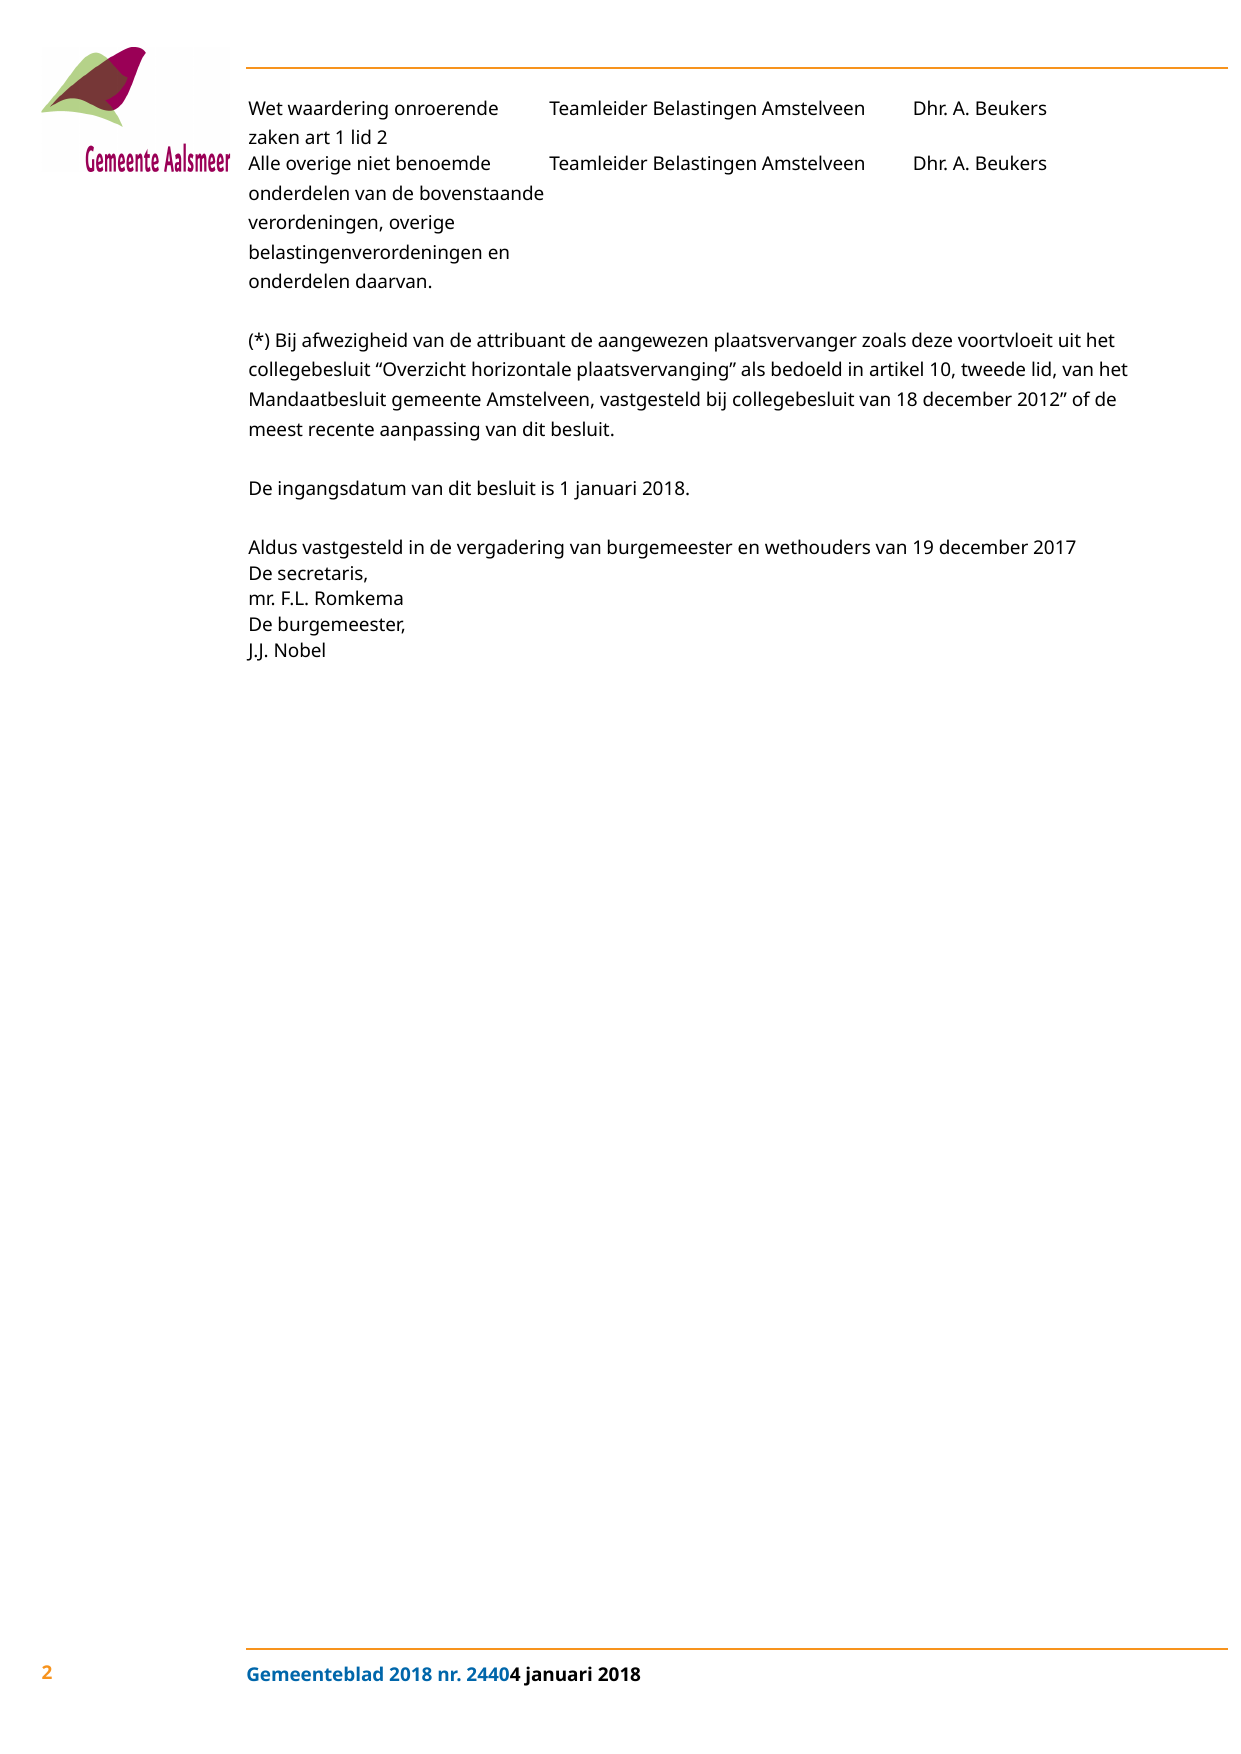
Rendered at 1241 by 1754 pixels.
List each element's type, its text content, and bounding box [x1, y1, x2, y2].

table_cell Wet waardering onroerende zaken art 1 lid 2 [248, 95, 549, 150]
text De secretaris, [248, 560, 1152, 586]
text De burgemeester, [248, 611, 1152, 637]
table_cell Alle overige niet benoemde onderdelen van de bovenstaande verordeningen, overige belastingenverordeningen en onderdelen daarvan. [248, 150, 549, 294]
text J.J. Nobel [248, 637, 1152, 663]
table_cell Teamleider Belastingen Amstelveen [549, 150, 913, 294]
table_cell Dhr. A. Beukers [913, 150, 1152, 294]
text De ingangsdatum van dit besluit is 1 januari 2018. [248, 475, 1152, 501]
picture [41, 47, 231, 172]
text mr. F.L. Romkema [248, 586, 1152, 611]
text Aldus vastgesteld in de vergadering van burgemeester en wethouders van 19 december 2017 [248, 534, 1152, 560]
table_cell Teamleider Belastingen Amstelveen [549, 95, 913, 150]
table_cell Dhr. A. Beukers [913, 95, 1152, 150]
text (*) Bij afwezigheid van de attribuant de aangewezen plaatsvervanger zoals deze voortvloeit uit het collegebesluit “Overzicht horizontale plaatsvervanging” als bedoeld in artikel 10, tweede lid, van het Mandaatbesluit gemeente Amstelveen, vastgesteld bij collegebesluit van 18 december 2012” of de meest recente aanpassing van dit besluit. [248, 327, 1152, 441]
